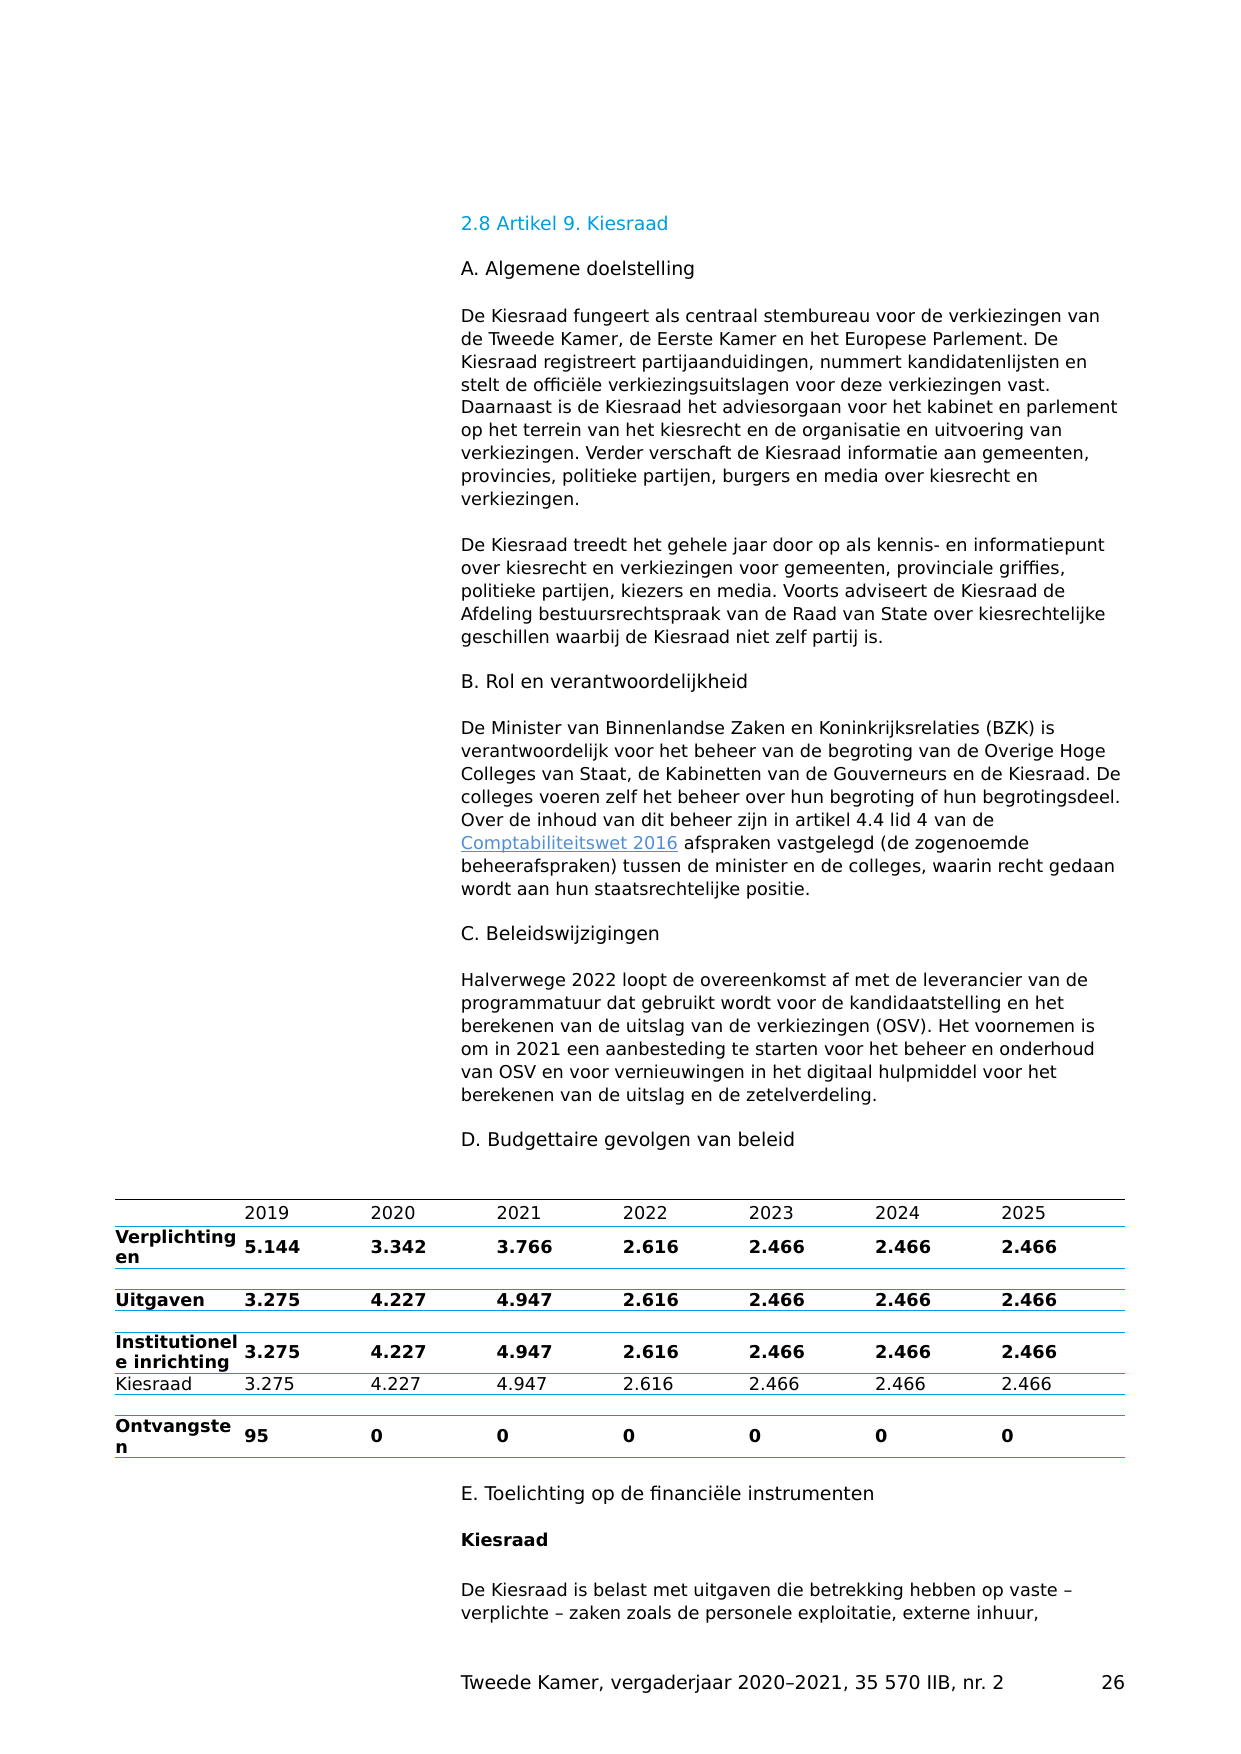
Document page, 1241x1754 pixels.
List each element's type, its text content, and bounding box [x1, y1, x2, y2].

text De Kiesraad is belast met uitgaven die betrekking hebben op vaste – verplichte – zaken zoals de personele exploitatie, externe inhuur, [461, 1578, 1125, 1624]
table_cell [241, 1311, 367, 1331]
table_cell [241, 1269, 367, 1289]
table_cell [872, 1269, 998, 1289]
table_cell [368, 1269, 493, 1289]
text De Kiesraad fungeert als centraal stembureau voor de verkiezingen van de Tweede Kamer, de Eerste Kamer en het Europese Parlement. De Kiesraad registreert partijaanduidingen, nummert kandidatenlijsten en stelt de officiële verkiezingsuitslagen voor deze verkiezingen vast. Daarnaast is de Kiesraad het adviesorgaan voor het kabinet en parlement op het terrein van het kiesrecht en de organisatie en uitvoering van verkiezingen. Verder verschaft de Kiesraad informatie aan gemeenten, provincies, politieke partijen, burgers en media over kiesrecht en verkiezingen. [461, 304, 1125, 510]
title D. Budgettaire gevolgen van beleid [461, 1128, 1125, 1151]
table_cell 2024 [872, 1200, 998, 1226]
table_cell 2.466 [872, 1374, 998, 1394]
title C. Beleidswijzigingen [461, 922, 1125, 944]
table_cell [115, 1269, 241, 1289]
table_cell [746, 1311, 872, 1331]
table_cell [494, 1395, 620, 1415]
table_cell 4.227 [368, 1333, 493, 1373]
table_cell Institutionele inrichting [115, 1333, 241, 1373]
title 2.8 Artikel 9. Kiesraad [461, 213, 1125, 235]
title B. Rol en verantwoordelijkheid [461, 671, 1125, 693]
table_cell [494, 1269, 620, 1289]
table_cell 2.466 [998, 1290, 1125, 1310]
table_cell 2.466 [872, 1333, 998, 1373]
table_cell [494, 1311, 620, 1331]
table_cell [241, 1395, 367, 1415]
table_cell 3.766 [494, 1227, 620, 1268]
table_cell 2.466 [746, 1333, 872, 1373]
text De Minister van Binnenlandse Zaken en Koninkrijksrelaties (BZK) is verantwoordelijk voor het beheer van de begroting van de Overige Hoge Colleges van Staat, de Kabinetten van de Gouverneurs en de Kiesraad. De colleges voeren zelf het beheer over hun begroting of hun begrotingsdeel. Over de inhoud van dit beheer zijn in artikel 4.4 lid 4 van de Comptabiliteitswet 2016 afspraken vastgelegd (de zogenoemde beheerafspraken) tussen de minister en de colleges, waarin recht gedaan wordt aan hun staatsrechtelijke positie. [461, 716, 1125, 899]
table_cell 0 [872, 1416, 998, 1457]
table_cell [872, 1311, 998, 1331]
title A. Algemene doelstelling [461, 258, 1125, 280]
table_cell 2.466 [746, 1227, 872, 1268]
table_cell 2.466 [872, 1227, 998, 1268]
table_cell 2022 [620, 1200, 746, 1226]
table_cell [368, 1395, 493, 1415]
table_cell [115, 1311, 241, 1331]
table_cell 4.947 [494, 1333, 620, 1373]
table_cell 4.227 [368, 1374, 493, 1394]
text Halverwege 2022 loopt de overeenkomst af met de leverancier van de programmatuur dat gebruikt wordt voor de kandidaatstelling en het berekenen van de uitslag van de verkiezingen (OSV). Het voornemen is om in 2021 een aanbesteding te starten voor het beheer en onderhoud van OSV en voor vernieuwingen in het digitaal hulpmiddel voor het berekenen van de uitslag en de zetelverdeling. [461, 968, 1125, 1106]
table_cell 2.616 [620, 1374, 746, 1394]
table_cell 3.275 [241, 1333, 367, 1373]
table_cell 0 [746, 1416, 872, 1457]
table_cell 2.466 [998, 1374, 1125, 1394]
table_cell [115, 1200, 241, 1226]
table_cell [115, 1395, 241, 1415]
table_cell 3.342 [368, 1227, 493, 1268]
text Kiesraad [461, 1528, 1125, 1551]
table_cell Verplichtingen [115, 1227, 241, 1268]
table_cell 2020 [368, 1200, 493, 1226]
table_cell [746, 1395, 872, 1415]
table_cell Kiesraad [115, 1374, 241, 1394]
table_cell 5.144 [241, 1227, 367, 1268]
table_cell 0 [998, 1416, 1125, 1457]
table_cell 2.616 [620, 1227, 746, 1268]
table_cell Ontvangsten [115, 1416, 241, 1457]
table_cell 2019 [241, 1200, 367, 1226]
table_cell [368, 1311, 493, 1331]
table_cell [998, 1269, 1125, 1289]
table_cell 2021 [494, 1200, 620, 1226]
table_cell 3.275 [241, 1290, 367, 1310]
table_cell 2.466 [746, 1290, 872, 1310]
table_cell 4.947 [494, 1374, 620, 1394]
table_cell 4.947 [494, 1290, 620, 1310]
table_cell 2.466 [746, 1374, 872, 1394]
table_cell 95 [241, 1416, 367, 1457]
table_header Tabel 13 Budgettaire gevolgen van beleid artikel 9 Kiesraad (bedragen x € 1.000) [115, 1174, 1125, 1199]
title E. Toelichting op de financiële instrumenten [461, 1483, 1125, 1505]
table_cell 2.466 [872, 1290, 998, 1310]
table_cell 2023 [746, 1200, 872, 1226]
table_cell 2.466 [998, 1227, 1125, 1268]
table_cell 0 [368, 1416, 493, 1457]
table_cell 2.616 [620, 1333, 746, 1373]
table_cell 2.466 [998, 1333, 1125, 1373]
table_cell 2025 [998, 1200, 1125, 1226]
table_cell 4.227 [368, 1290, 493, 1310]
table_cell [998, 1395, 1125, 1415]
table_cell 3.275 [241, 1374, 367, 1394]
table_cell [872, 1395, 998, 1415]
text De Kiesraad treedt het gehele jaar door op als kennis- en informatiepunt over kiesrecht en verkiezingen voor gemeenten, provinciale griffies, politieke partijen, kiezers en media. Voorts adviseert de Kiesraad de Afdeling bestuursrechtspraak van de Raad van State over kiesrechtelijke geschillen waarbij de Kiesraad niet zelf partij is. [461, 533, 1125, 648]
table_cell [620, 1395, 746, 1415]
table_cell Uitgaven [115, 1290, 241, 1310]
table_cell [746, 1269, 872, 1289]
table_cell 0 [494, 1416, 620, 1457]
table_cell 2.616 [620, 1290, 746, 1310]
table_cell [998, 1311, 1125, 1331]
table_cell [620, 1269, 746, 1289]
table_cell 0 [620, 1416, 746, 1457]
table_cell [620, 1311, 746, 1331]
